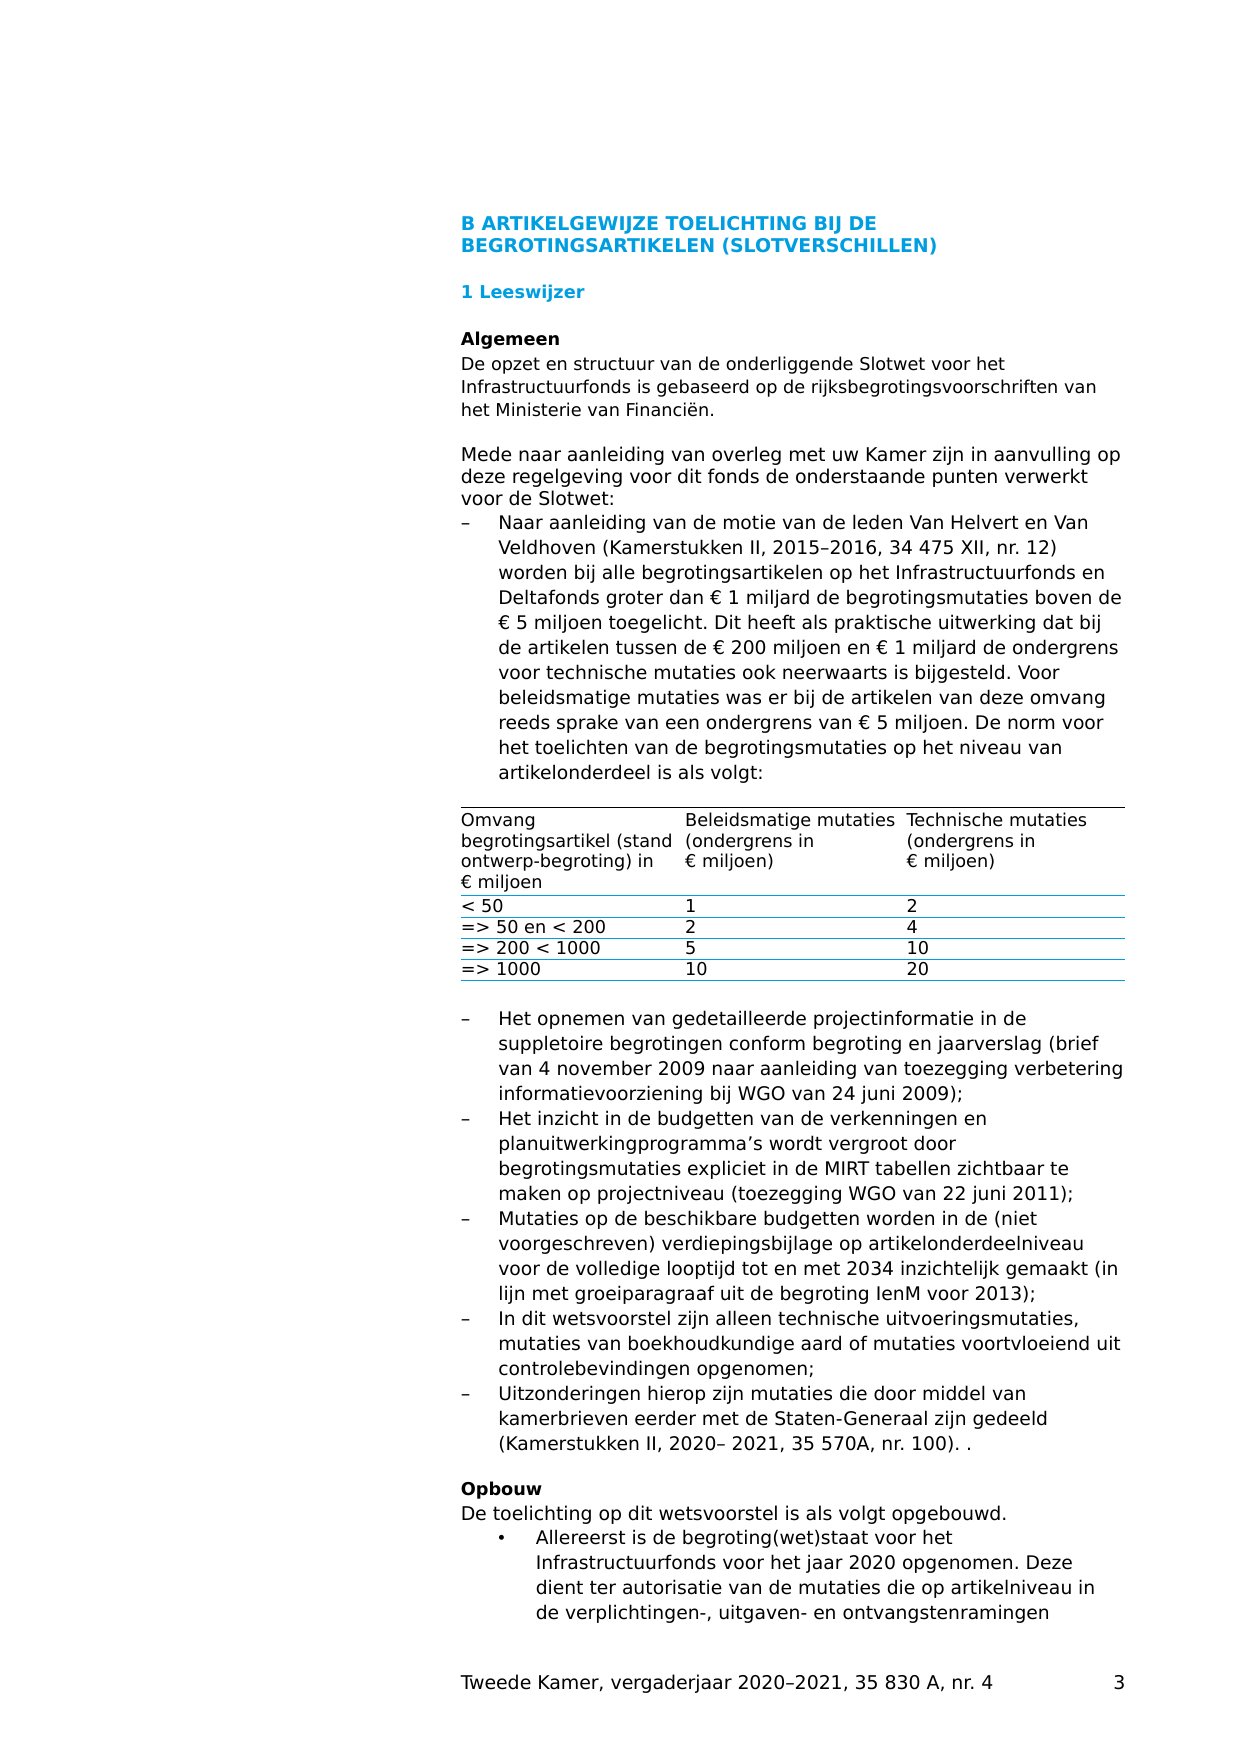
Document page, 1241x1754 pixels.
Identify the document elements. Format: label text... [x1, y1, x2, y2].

list Naar aanleiding van de motie van de leden Van Helvert en Van Veldhoven (Kamerstukken II, 2015–2016, 34 475 XII, nr. 12) worden bij alle begrotingsartikelen op het Infrastructuurfonds en Deltafonds groter dan € 1 miljard de begrotingsmutaties boven de € 5 miljoen toegelicht. Dit heeft als praktische uitwerking dat bij de artikelen tussen de € 200 miljoen en € 1 miljard de ondergrens voor technische mutaties ook neerwaarts is bijgesteld. Voor beleidsmatige mutaties was er bij de artikelen van deze omvang reeds sprake van een ondergrens van € 5 miljoen. De norm voor het toelichten van de begrotingsmutaties op het niveau van artikelonderdeel is als volgt: [461, 509, 1125, 784]
text Mede naar aanleiding van overleg met uw Kamer zijn in aanvulling op deze regelgeving voor dit fonds de onderstaande punten verwerkt voor de Slotwet: [461, 443, 1125, 509]
list Allereerst is de begroting(wet)staat voor het Infrastructuurfonds voor het jaar 2020 opgenomen. Deze dient ter autorisatie van de mutaties die op artikelniveau in de verplichtingen-, uitgaven- en ontvangstenramingen [498, 1524, 1125, 1624]
table_cell => 200 < 1000 [461, 939, 682, 959]
text Algemeen [461, 327, 1125, 350]
list Het inzicht in de budgetten van de verkenningen en planuitwerkingprogramma’s wordt vergroot door begrotingsmutaties expliciet in de MIRT tabellen zichtbaar te maken op projectniveau (toezegging WGO van 22 juni 2011); [461, 1105, 1125, 1205]
table_cell => 50 en < 200 [461, 918, 682, 938]
table_cell 4 [904, 918, 1125, 938]
table_cell < 50 [461, 896, 682, 916]
list Mutaties op de beschikbare budgetten worden in de (niet voorgeschreven) verdiepingsbijlage op artikelonderdeelniveau voor de volledige looptijd tot en met 2034 inzichtelijk gemaakt (in lijn met groeiparagraaf uit de begroting IenM voor 2013); [461, 1205, 1125, 1305]
text Opbouw [461, 1477, 1125, 1500]
table_cell 2 [904, 896, 1125, 916]
table_header Technische mutaties (ondergrens in € miljoen) [904, 808, 1125, 895]
table_cell 10 [682, 960, 903, 980]
table_cell 2 [682, 918, 903, 938]
title B Artikelgewijze toelichting bij de begrotingsartikelen (slotverschillen) [461, 213, 1125, 257]
table_cell 5 [682, 939, 903, 959]
table_header Beleidsmatige mutaties (ondergrens in € miljoen) [682, 808, 903, 895]
table_cell 20 [904, 960, 1125, 980]
list Het opnemen van gedetailleerde projectinformatie in de suppletoire begrotingen conform begroting en jaarverslag (brief van 4 november 2009 naar aanleiding van toezegging verbetering informatievoorziening bij WGO van 24 juni 2009); [461, 1005, 1125, 1105]
table_cell => 1000 [461, 960, 682, 980]
text De toelichting op dit wetsvoorstel is als volgt opgebouwd. [461, 1502, 1125, 1524]
list Uitzonderingen hierop zijn mutaties die door middel van kamerbrieven eerder met de Staten-Generaal zijn gedeeld (Kamerstukken II, 2020– 2021, 35 570A, nr. 100). . [461, 1380, 1125, 1455]
title 1 Leeswijzer [461, 280, 1125, 303]
table_cell 1 [682, 896, 903, 916]
text De opzet en structuur van de onderliggende Slotwet voor het Infrastructuurfonds is gebaseerd op de rijksbegrotingsvoorschriften van het Ministerie van Financiën. [461, 352, 1125, 421]
list In dit wetsvoorstel zijn alleen technische uitvoeringsmutaties, mutaties van boekhoudkundige aard of mutaties voortvloeiend uit controlebevindingen opgenomen; [461, 1305, 1125, 1380]
table_cell 10 [904, 939, 1125, 959]
table_header Omvang begrotingsartikel (stand ontwerp-begroting) in € miljoen [461, 808, 682, 895]
